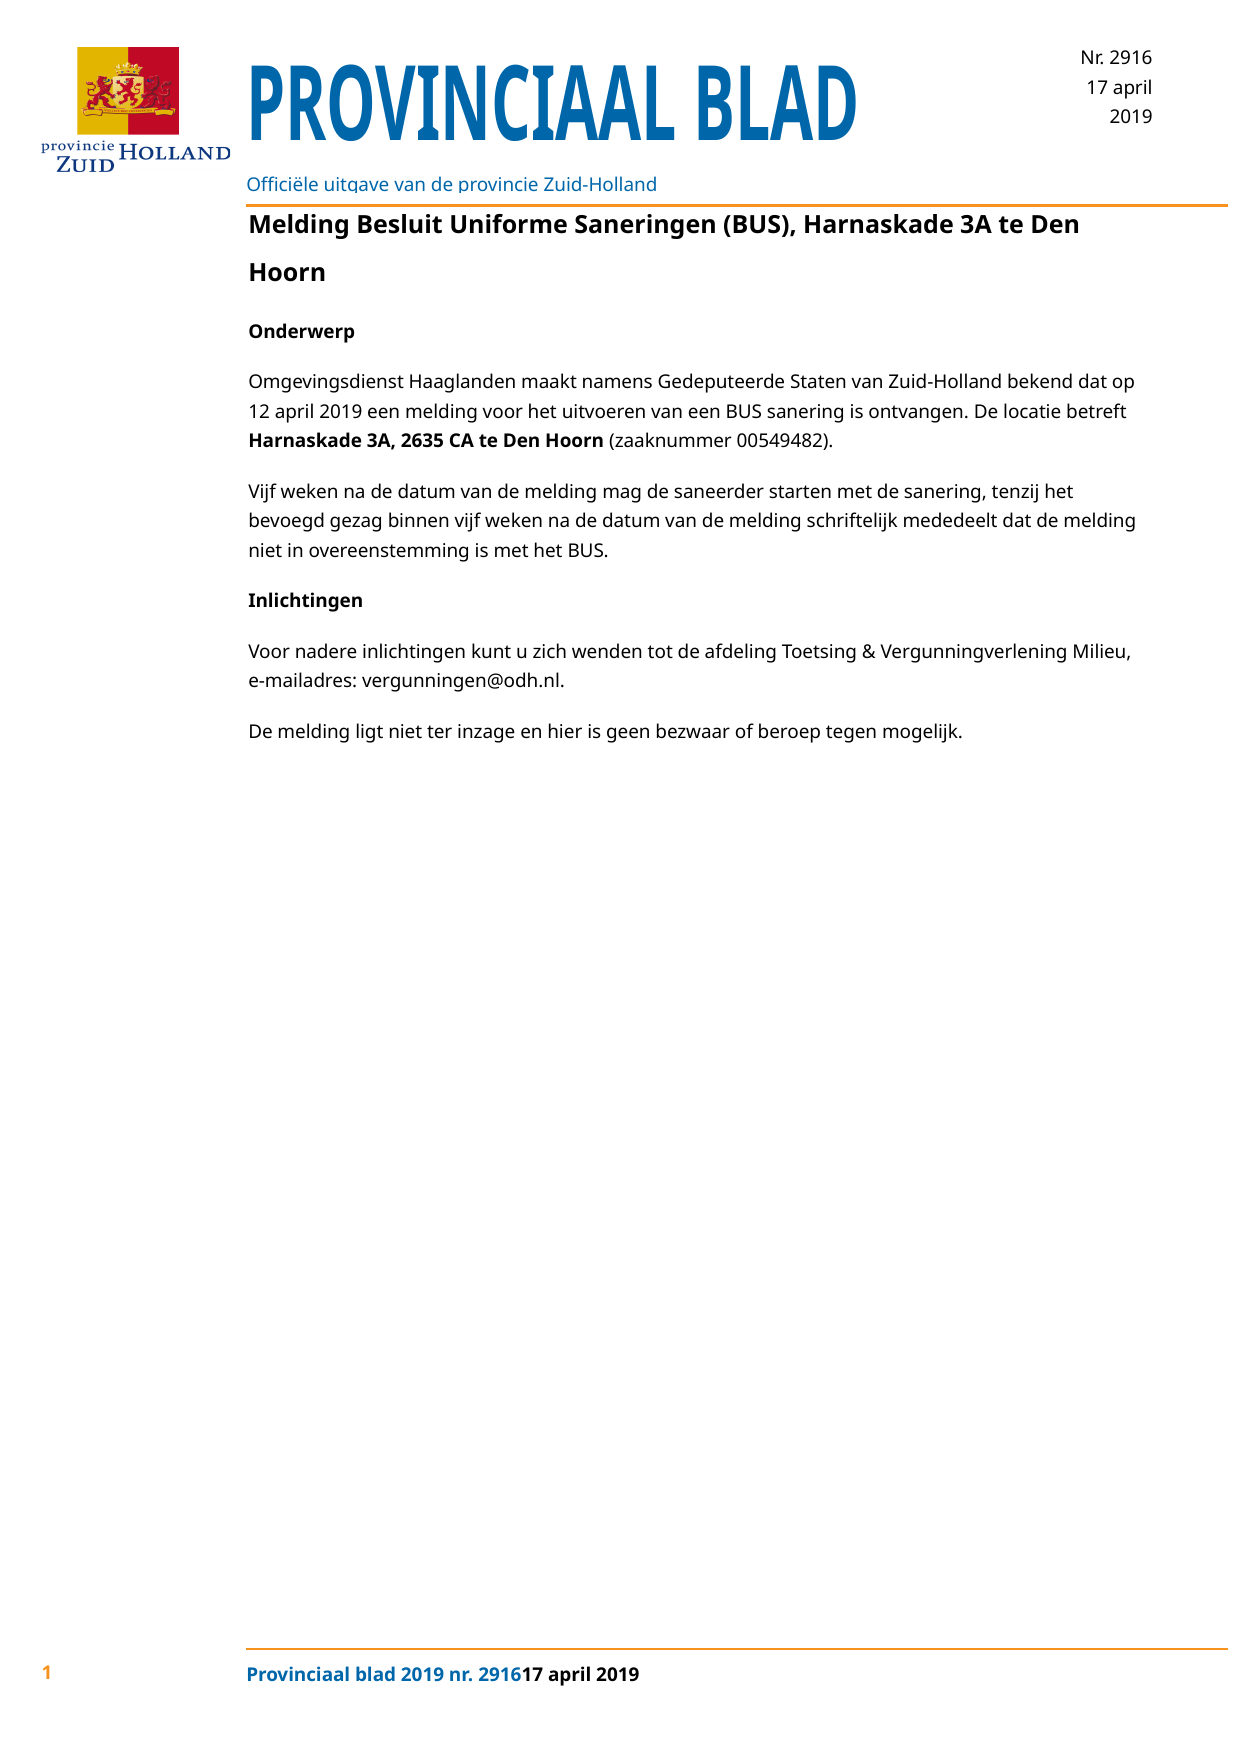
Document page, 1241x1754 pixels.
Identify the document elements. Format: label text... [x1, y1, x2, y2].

text Vijf weken na de datum van de melding mag de saneerder starten met de sanering, tenzij het bevoegd gezag binnen vijf weken na de datum van de melding schriftelijk mededeelt dat de melding niet in overeenstemming is met het BUS. [248, 478, 1152, 563]
text Voor nadere inlichtingen kunt u zich wenden tot de afdeling Toetsing & Vergunningverlening Milieu, e-mailadres: vergunningen@odh.nl. [248, 638, 1152, 693]
text De melding ligt niet ter inzage en hier is geen bezwaar of beroep tegen mogelijk. [248, 718, 1152, 744]
text Inlichtingen [248, 587, 1152, 613]
picture [41, 47, 231, 172]
text Melding Besluit Uniforme Saneringen (BUS), Harnaskade 3A te Den Hoorn [248, 207, 1152, 288]
text Onderwerp [248, 318, 1152, 344]
text Omgevingsdienst Haaglanden maakt namens Gedeputeerde Staten van Zuid-Holland bekend dat op 12 april 2019 een melding voor het uitvoeren van een BUS sanering is ontvangen. De locatie betreft Harnaskade 3A, 2635 CA te Den Hoorn (zaaknummer 00549482). [248, 368, 1152, 453]
